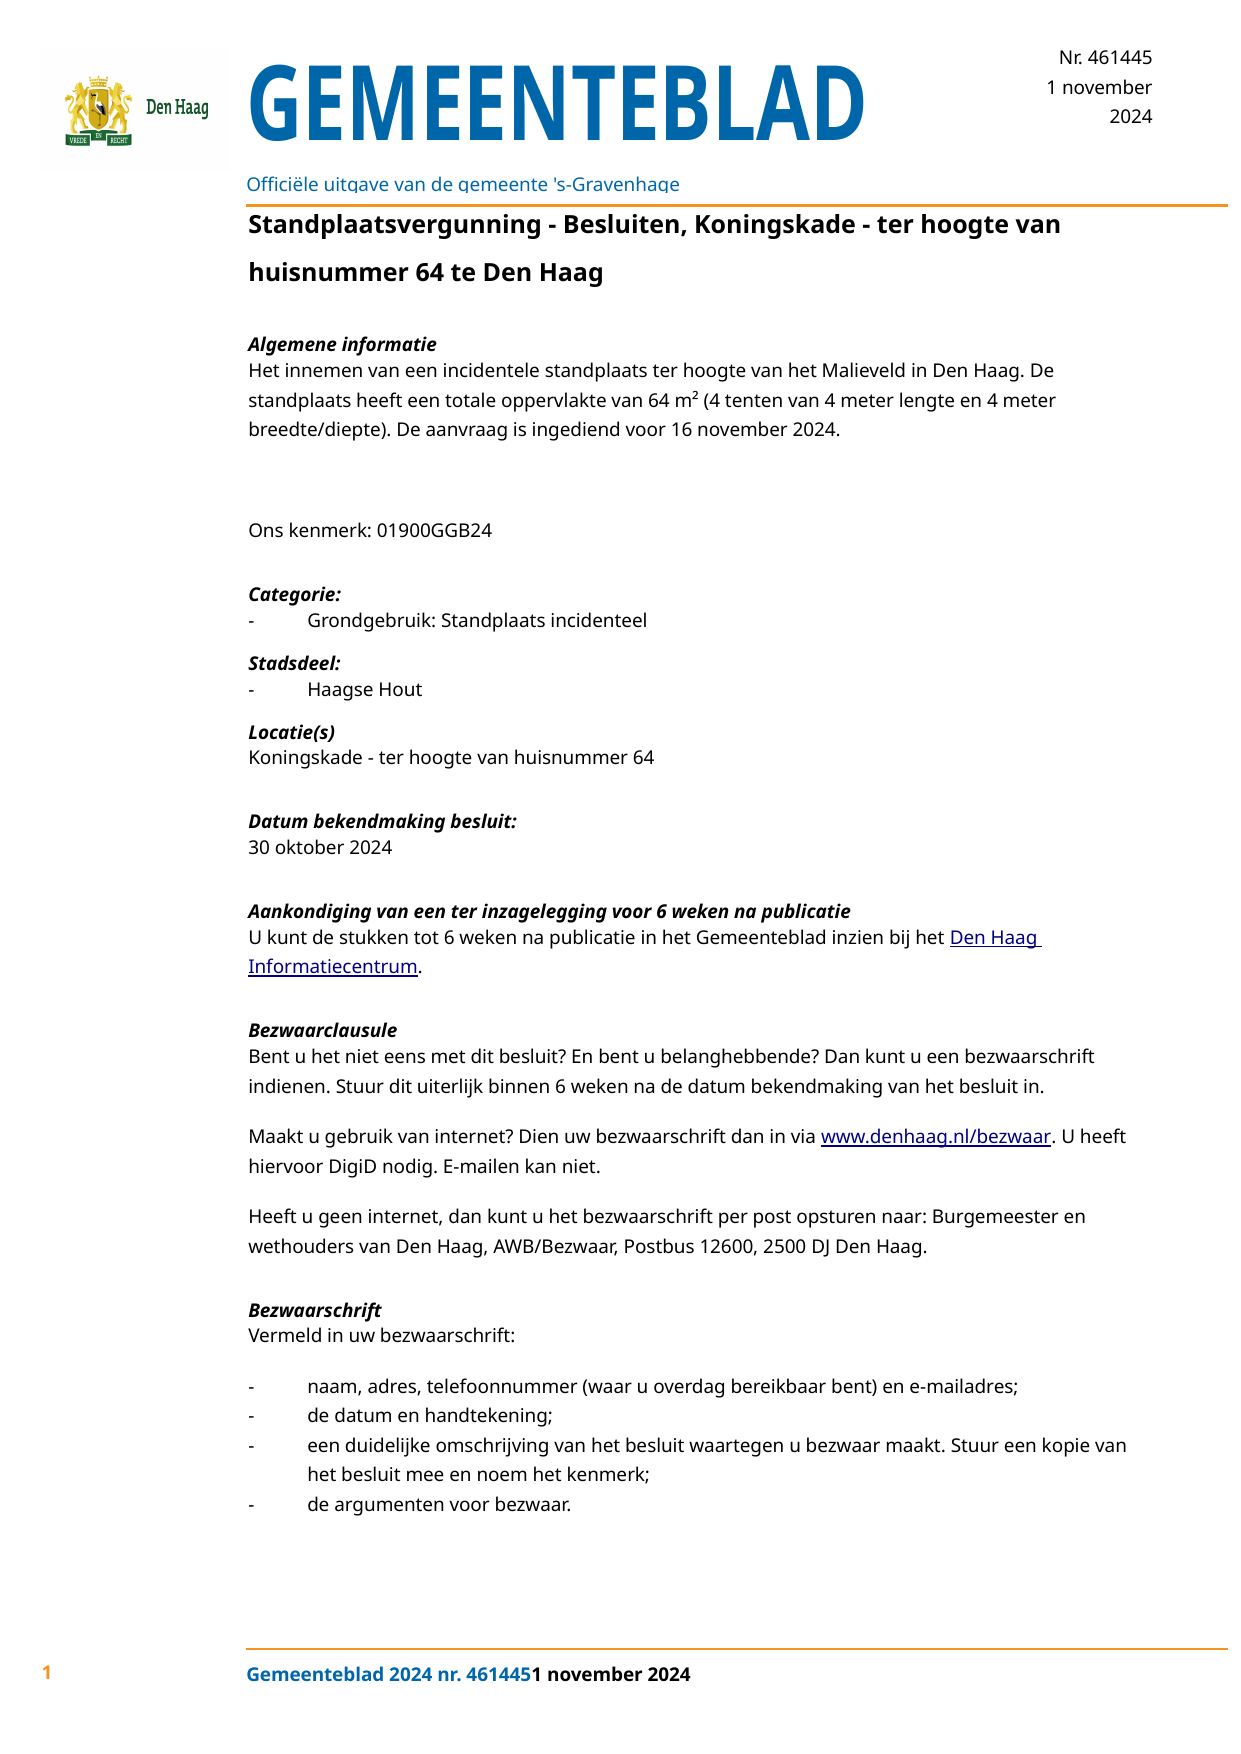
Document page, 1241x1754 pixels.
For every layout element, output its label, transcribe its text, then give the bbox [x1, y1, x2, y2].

list Grondgebruik: Standplaats incidenteel [248, 607, 1152, 633]
text Ons kenmerk: 01900GGB24 [248, 517, 1152, 543]
text Bent u het niet eens met dit besluit? En bent u belanghebbende? Dan kunt u een bezwaarschrift indienen. Stuur dit uiterlijk binnen 6 weken na de datum bekendmaking van het besluit in. [248, 1043, 1152, 1098]
list de datum en handtekening; [248, 1402, 1152, 1428]
text Datum bekendmaking besluit: [248, 808, 1152, 834]
text Locatie(s) [248, 719, 1152, 744]
text Koningskade - ter hoogte van huisnummer 64 [248, 744, 1152, 770]
text Het innemen van een incidentele standplaats ter hoogte van het Malieveld in Den Haag. De standplaats heeft een totale oppervlakte van 64 m² (4 tenten van 4 meter lengte en 4 meter breedte/diepte). De aanvraag is ingediend voor 16 november 2024. [248, 357, 1152, 442]
list Haagse Hout [248, 676, 1152, 701]
text 30 oktober 2024 [248, 834, 1152, 860]
text U kunt de stukken tot 6 weken na publicatie in het Gemeenteblad inzien bij het Den Haag Informatiecentrum. [248, 924, 1152, 979]
text Algemene informatie [248, 331, 1152, 357]
list een duidelijke omschrijving van het besluit waartegen u bezwaar maakt. Stuur een kopie van het besluit mee en noem het kenmerk; [248, 1432, 1152, 1487]
text Bezwaarschrift [248, 1297, 1152, 1322]
list naam, adres, telefoonnummer (waar u overdag bereikbaar bent) en e-mailadres; [248, 1373, 1152, 1399]
text Categorie: [248, 581, 1152, 607]
text Vermeld in uw bezwaarschrift: [248, 1322, 1152, 1348]
text Heeft u geen internet, dan kunt u het bezwaarschrift per post opsturen naar: Burgemeester en wethouders van Den Haag, AWB/Bezwaar, Postbus 12600, 2500 DJ Den Haag. [248, 1203, 1152, 1258]
text Bezwaarclausule [248, 1017, 1152, 1043]
text Aankondiging van een ter inzagelegging voor 6 weken na publicatie [248, 898, 1152, 924]
text Stadsdeel: [248, 650, 1152, 676]
picture [41, 47, 231, 172]
text Standplaatsvergunning - Besluiten, Koningskade - ter hoogte van huisnummer 64 te Den Haag [248, 207, 1152, 288]
text Maakt u gebruik van internet? Dien uw bezwaarschrift dan in via www.denhaag.nl/bezwaar. U heeft hiervoor DigiD nodig. E-mailen kan niet. [248, 1123, 1152, 1178]
list de argumenten voor bezwaar. [248, 1491, 1152, 1517]
